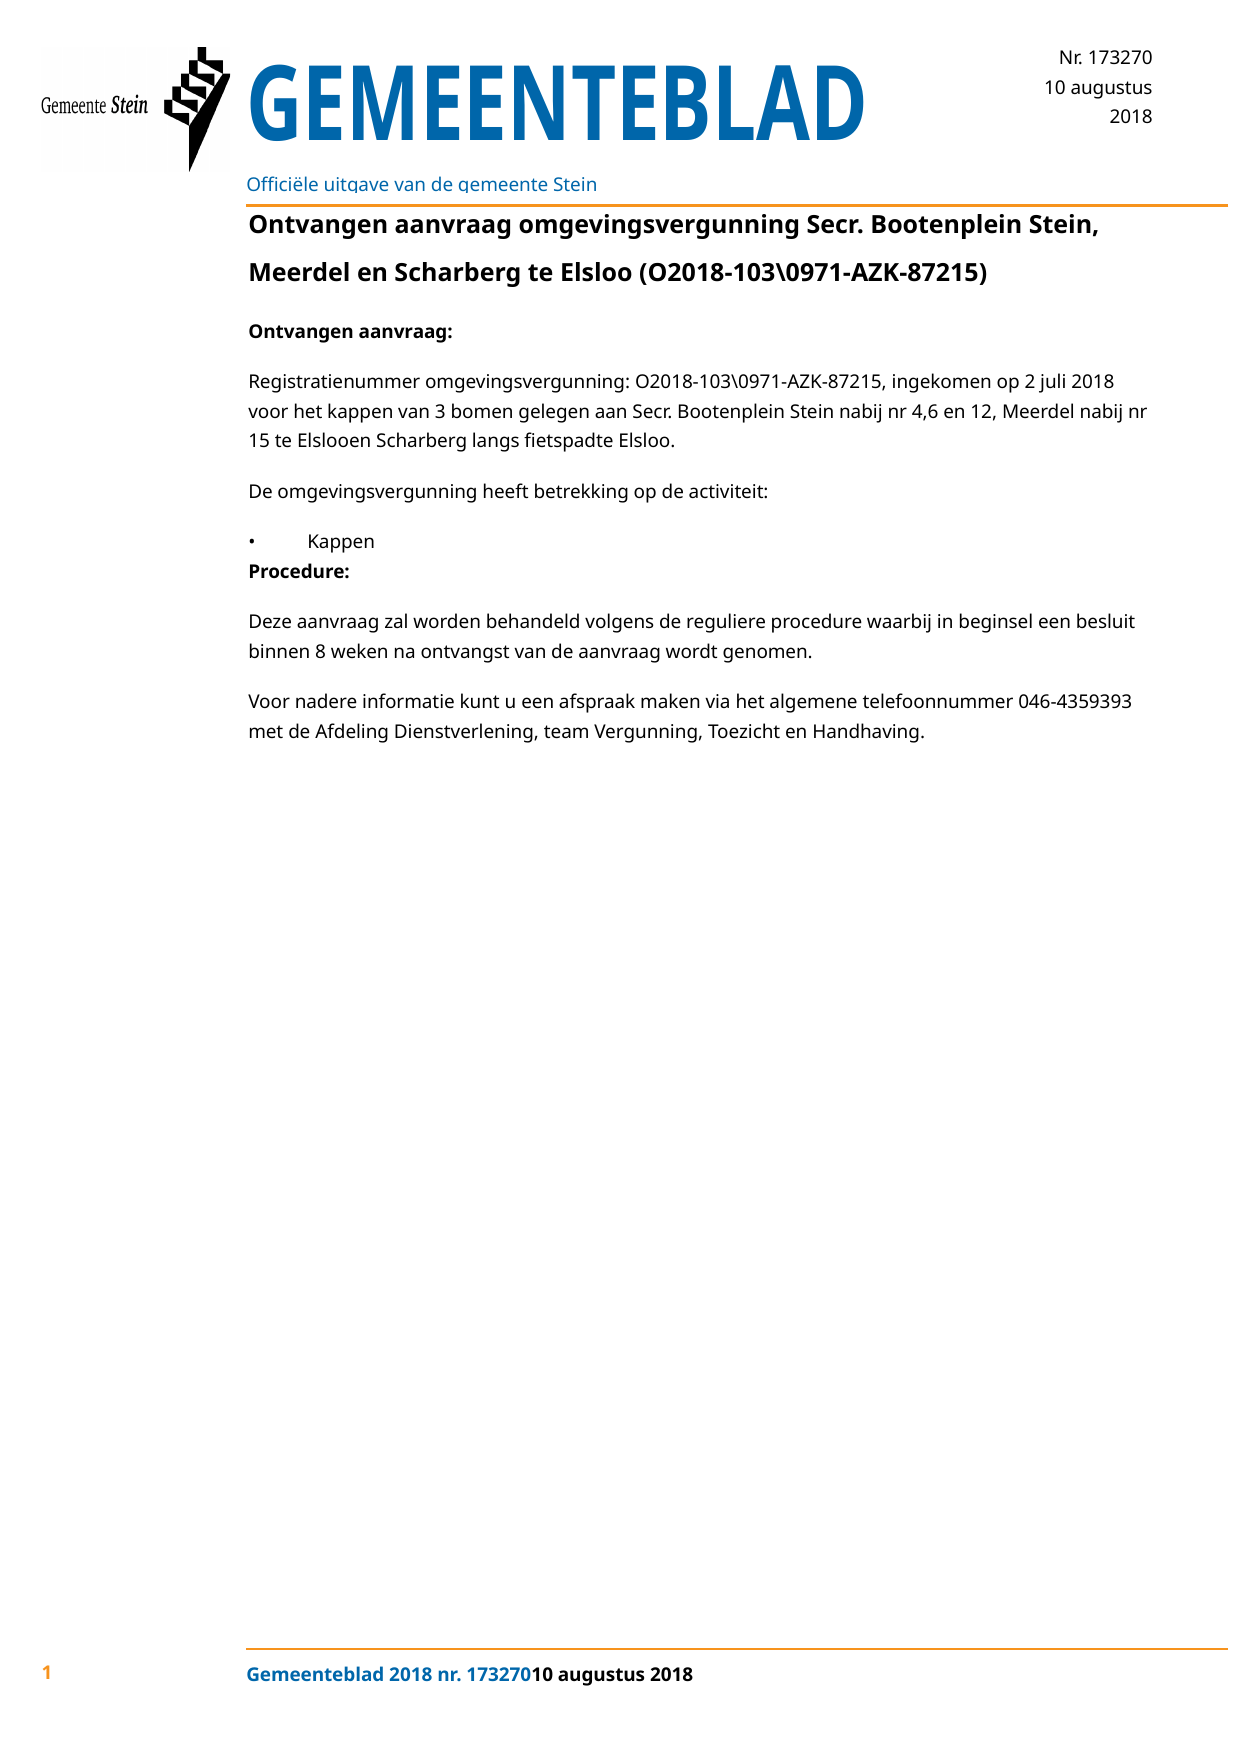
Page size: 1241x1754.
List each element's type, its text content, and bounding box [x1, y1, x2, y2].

picture [41, 47, 231, 172]
text Deze aanvraag zal worden behandeld volgens de reguliere procedure waarbij in beginsel een besluit binnen 8 weken na ontvangst van de aanvraag wordt genomen. [248, 608, 1152, 664]
text Registratienummer omgevingsvergunning: O2018-103\0971-AZK-87215, ingekomen op 2 juli 2018 voor het kappen van 3 bomen gelegen aan Secr. Bootenplein Stein nabij nr 4,6 en 12, Meerdel nabij nr 15 te Elslooen Scharberg langs fietspadte Elsloo. [248, 368, 1152, 453]
text Ontvangen aanvraag omgevingsvergunning Secr. Bootenplein Stein, Meerdel en Scharberg te Elsloo (O2018-103\0971-AZK-87215) [248, 207, 1152, 288]
text Voor nadere informatie kunt u een afspraak maken via het algemene telefoonnummer 046-4359393 met de Afdeling Dienstverlening, team Vergunning, Toezicht en Handhaving. [248, 688, 1152, 744]
list Kappen [248, 528, 1152, 554]
text De omgevingsvergunning heeft betrekking op de activiteit: [248, 478, 1152, 504]
text Procedure: [248, 558, 1152, 584]
text Ontvangen aanvraag: [248, 318, 1152, 344]
